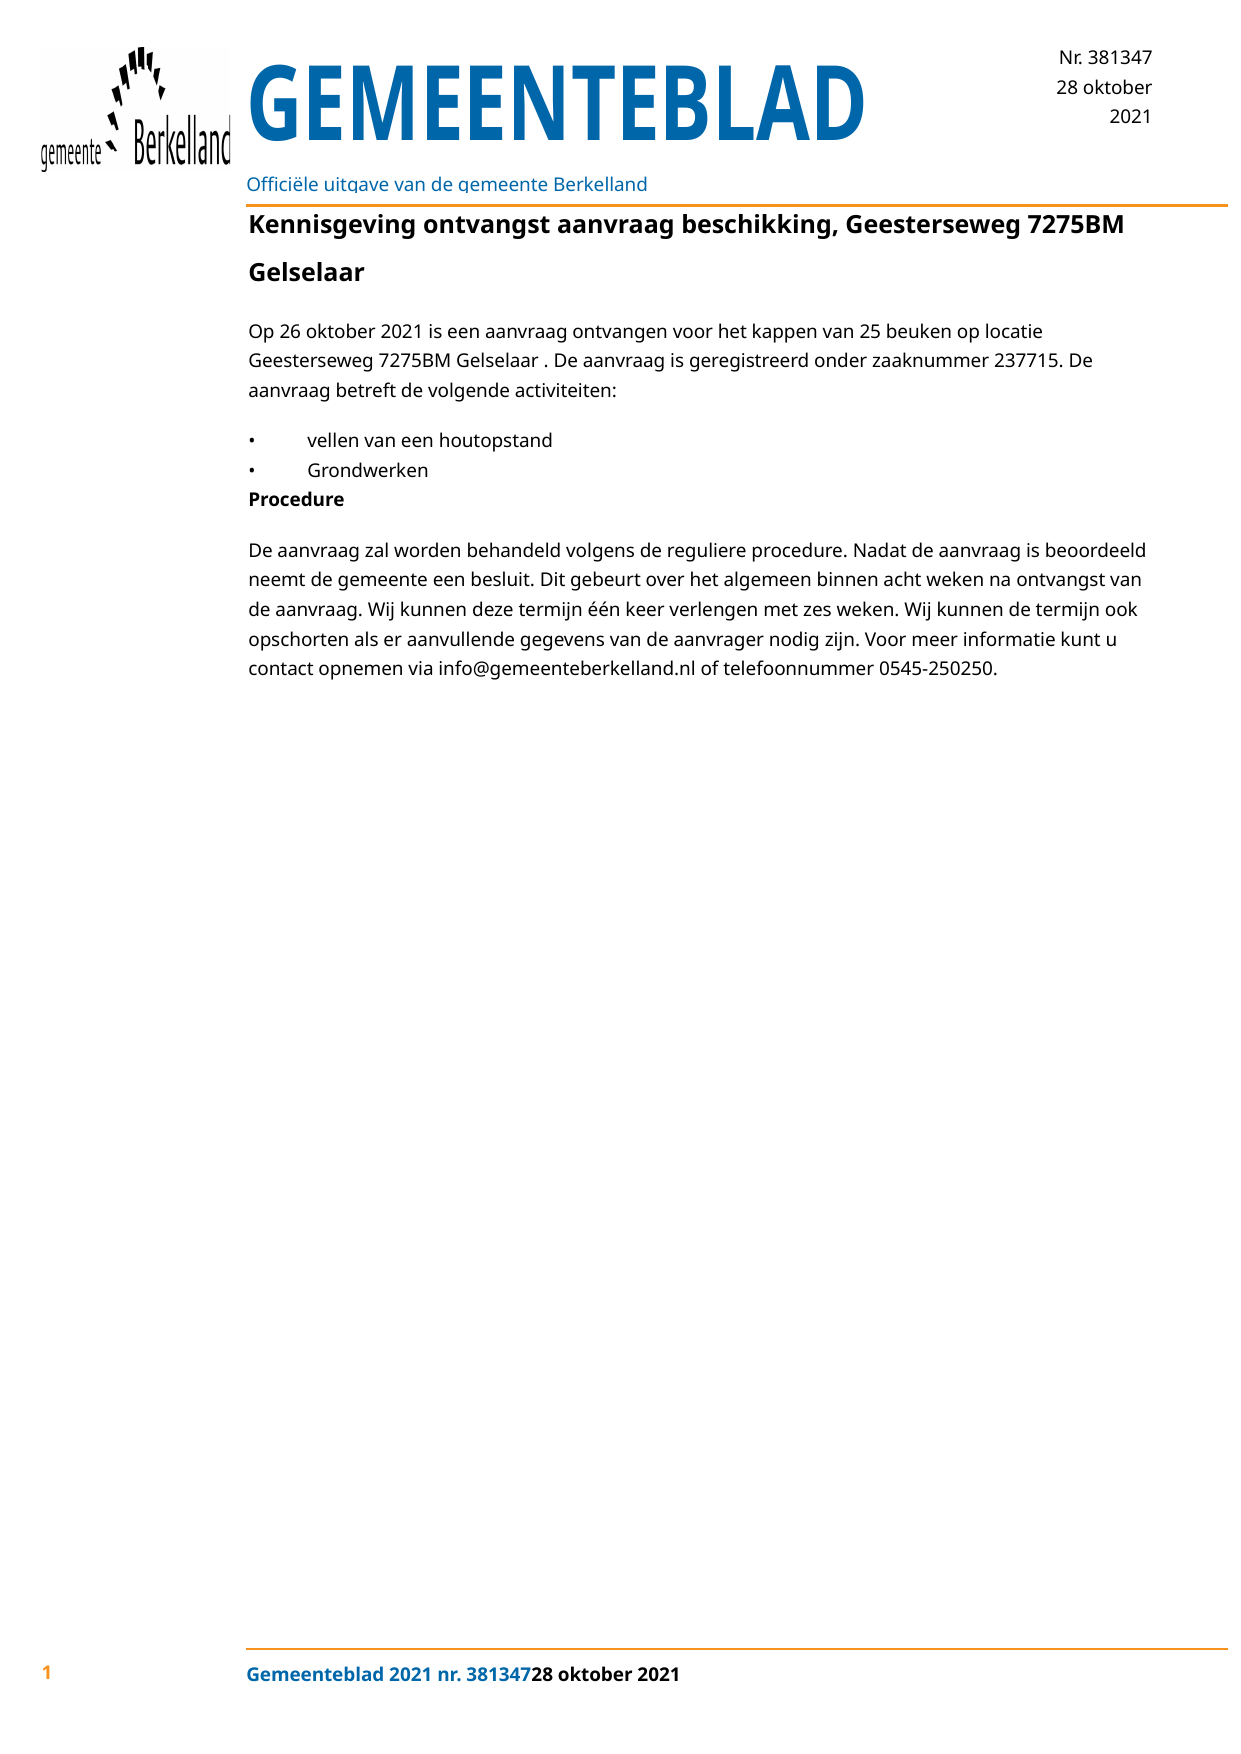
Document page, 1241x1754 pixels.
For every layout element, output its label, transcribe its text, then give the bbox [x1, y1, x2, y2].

list Grondwerken [248, 457, 1152, 483]
text Procedure [248, 487, 1152, 512]
list vellen van een houtopstand [248, 427, 1152, 453]
text Kennisgeving ontvangst aanvraag beschikking, Geesterseweg 7275BM Gelselaar [248, 207, 1152, 288]
picture [41, 47, 231, 172]
text Op 26 oktober 2021 is een aanvraag ontvangen voor het kappen van 25 beuken op locatie Geesterseweg 7275BM Gelselaar . De aanvraag is geregistreerd onder zaaknummer 237715. De aanvraag betreft de volgende activiteiten: [248, 318, 1152, 403]
text De aanvraag zal worden behandeld volgens de reguliere procedure. Nadat de aanvraag is beoordeeld neemt de gemeente een besluit. Dit gebeurt over het algemeen binnen acht weken na ontvangst van de aanvraag. Wij kunnen deze termijn één keer verlengen met zes weken. Wij kunnen de termijn ook opschorten als er aanvullende gegevens van de aanvrager nodig zijn. Voor meer informatie kunt u contact opnemen via info@gemeenteberkelland.nl of telefoonnummer 0545-250250. [248, 537, 1152, 681]
